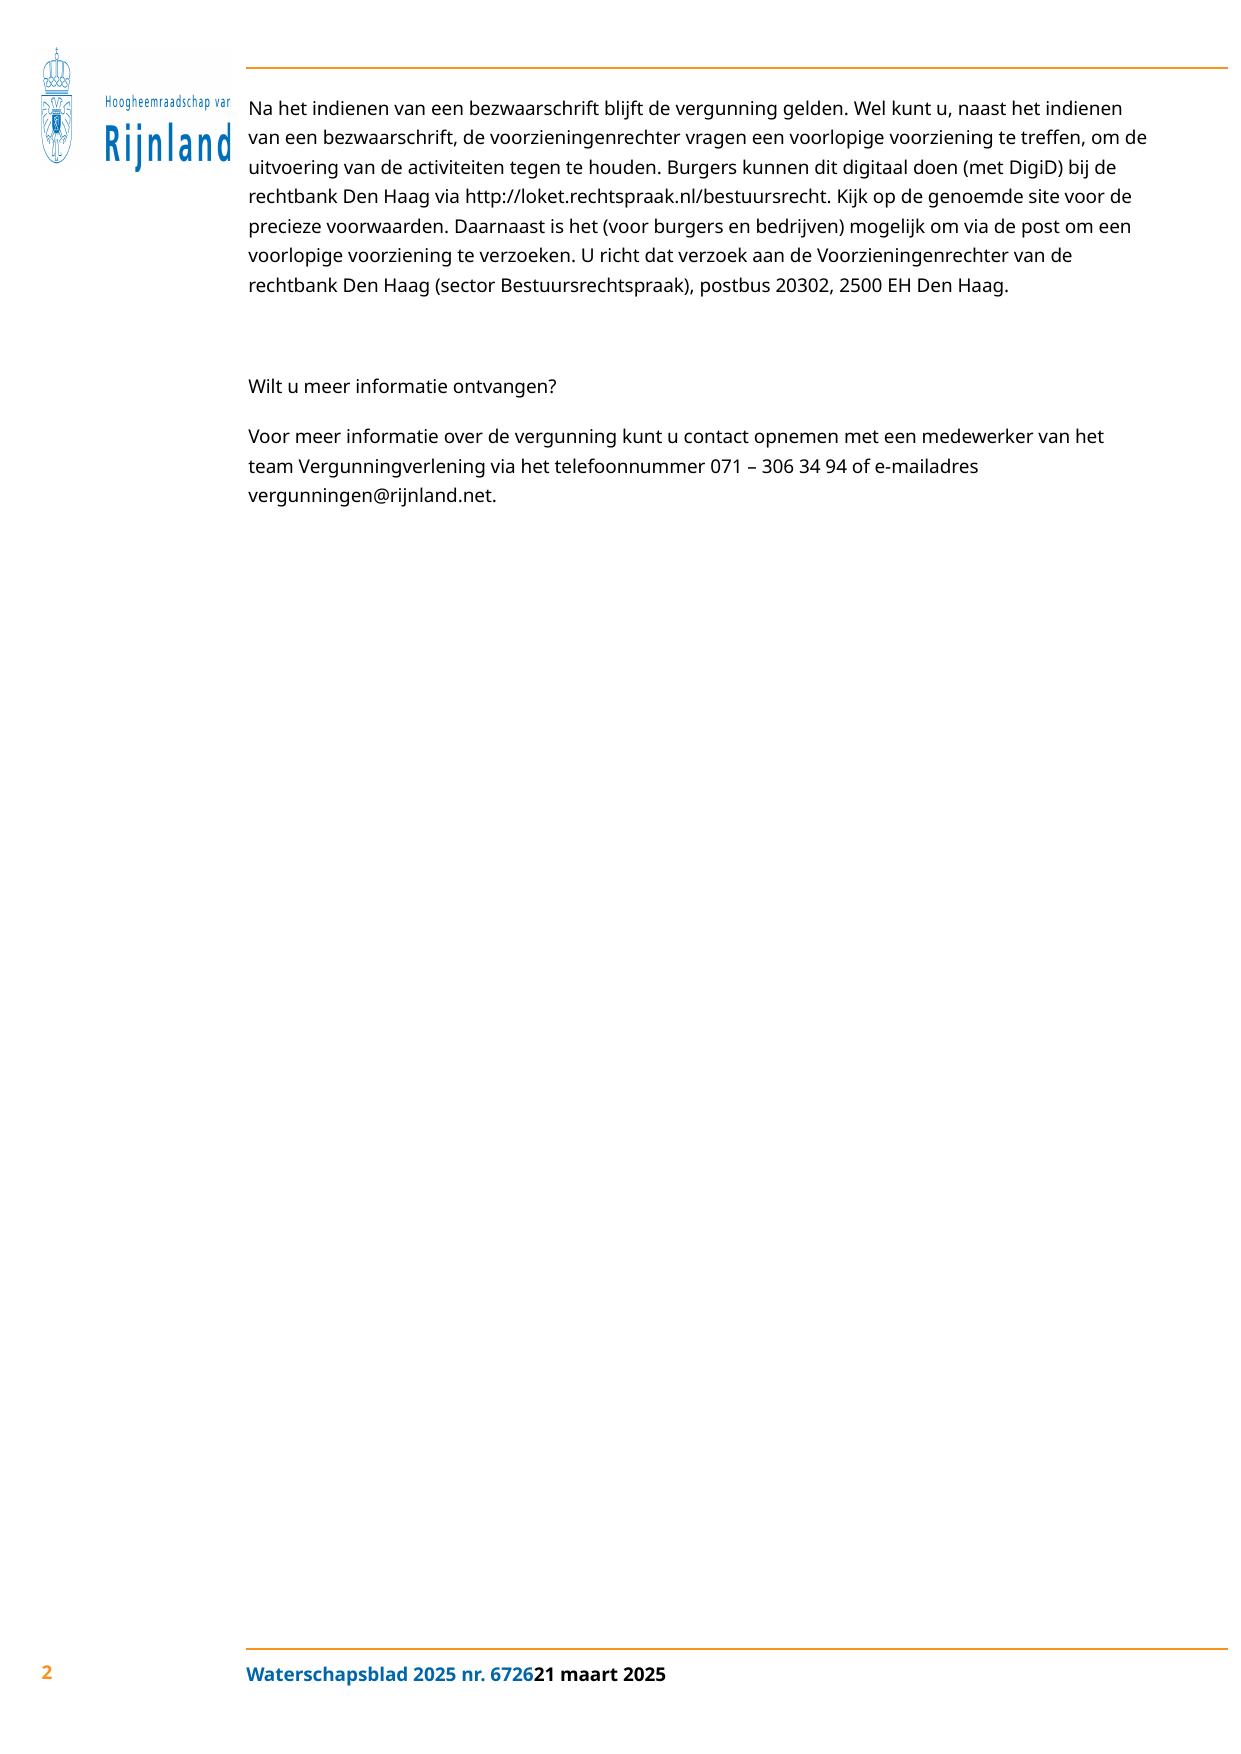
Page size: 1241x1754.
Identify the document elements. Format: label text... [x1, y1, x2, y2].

picture [41, 47, 231, 172]
text Wilt u meer informatie ontvangen? [248, 373, 1152, 399]
text Na het indienen van een bezwaarschrift blijft de vergunning gelden. Wel kunt u, naast het indienen van een bezwaarschrift, de voorzieningenrechter vragen een voorlopige voorziening te treffen, om de uitvoering van de activiteiten tegen te houden. Burgers kunnen dit digitaal doen (met DigiD) bij de rechtbank Den Haag via http://loket.rechtspraak.nl/bestuursrecht. Kijk op de genoemde site voor de precieze voorwaarden. Daarnaast is het (voor burgers en bedrijven) mogelijk om via de post om een voorlopige voorziening te verzoeken. U richt dat verzoek aan de Voorzieningenrechter van de rechtbank Den Haag (sector Bestuursrechtspraak), postbus 20302, 2500 EH Den Haag. [248, 95, 1152, 298]
text Voor meer informatie over de vergunning kunt u contact opnemen met een medewerker van het team Vergunningverlening via het telefoonnummer 071 – 306 34 94 of e-mailadres vergunningen@rijnland.net. [248, 423, 1152, 508]
